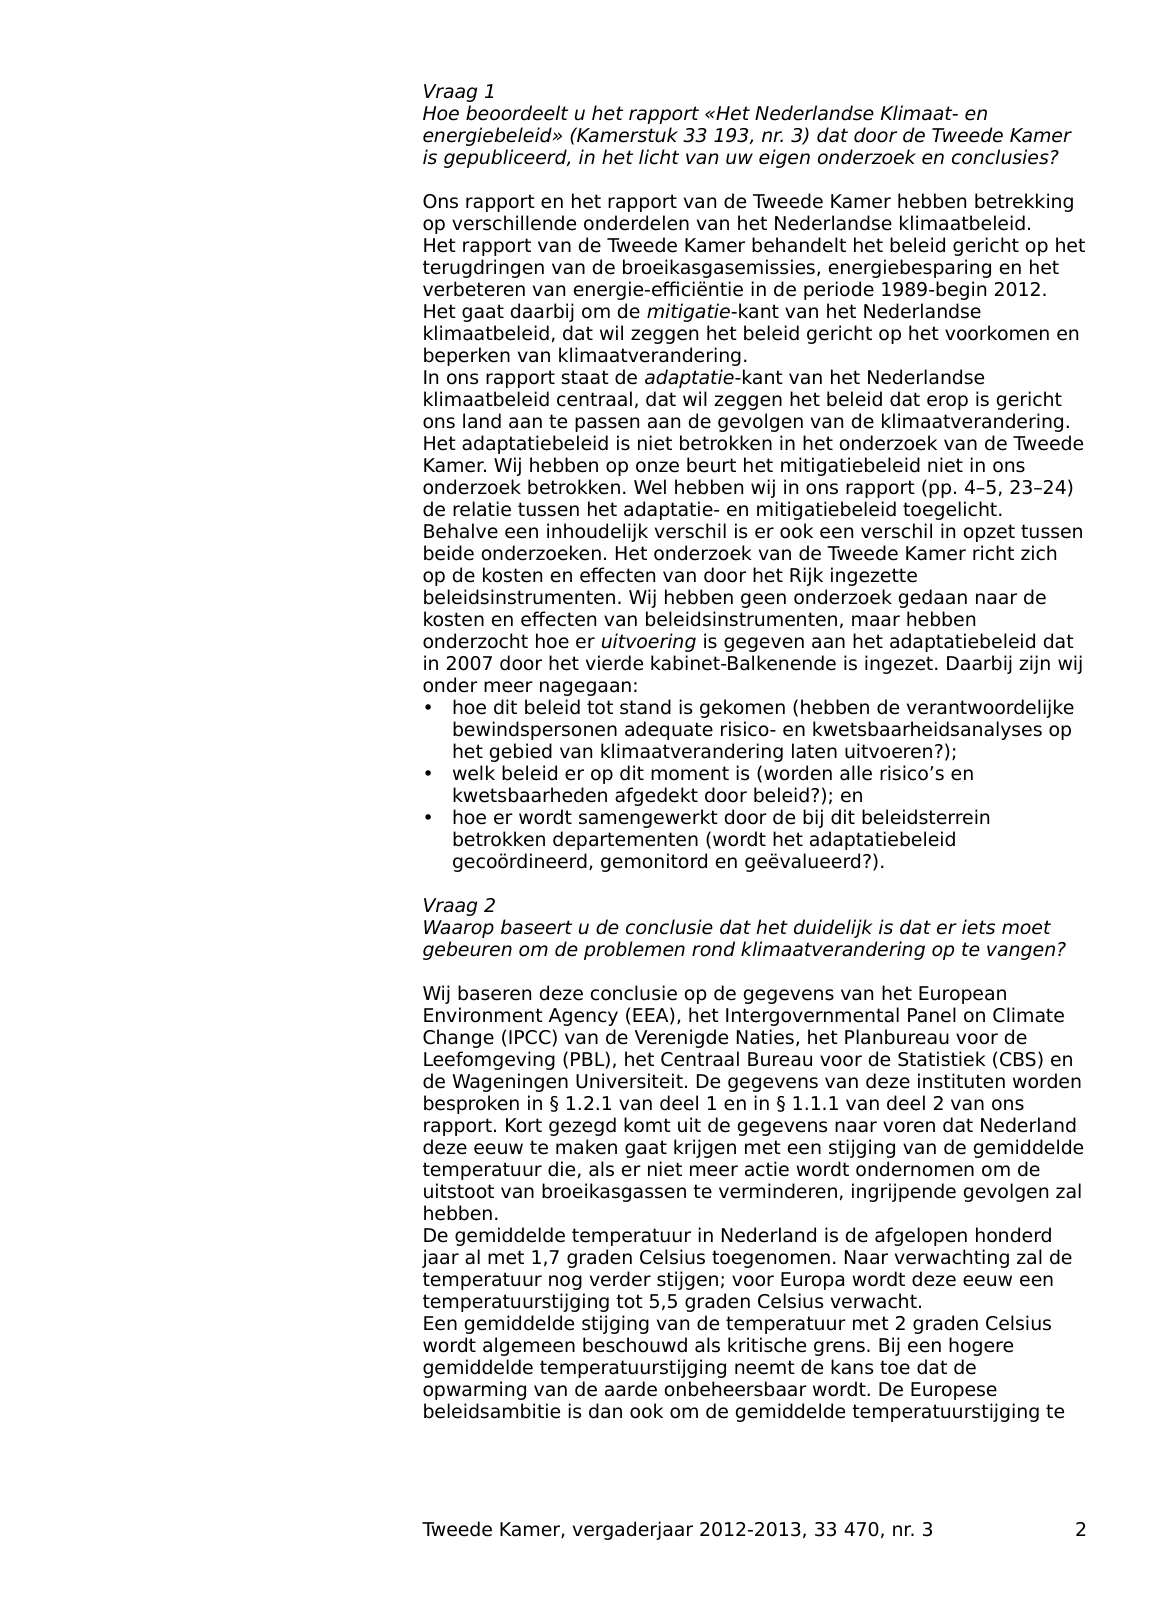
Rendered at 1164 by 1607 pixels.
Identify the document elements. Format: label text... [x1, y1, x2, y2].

text • hoe dit beleid tot stand is gekomen (hebben de verantwoordelijke bewindspersonen adequate risico- en kwetsbaarheidsanalyses op het gebied van klimaatverandering laten uitvoeren?); [422, 697, 1087, 763]
text Wij baseren deze conclusie op de gegevens van het European Environment Agency (EEA), het Intergovernmental Panel on Climate Change (IPCC) van de Verenigde Naties, het Planbureau voor de Leefomgeving (PBL), het Centraal Bureau voor de Statistiek (CBS) en de Wageningen Universiteit. De gegevens van deze instituten worden besproken in § 1.2.1 van deel 1 en in § 1.1.1 van deel 2 van ons rapport. Kort gezegd komt uit de gegevens naar voren dat Nederland deze eeuw te maken gaat krijgen met een stijging van de gemiddelde temperatuur die, als er niet meer actie wordt ondernomen om de uitstoot van broeikasgassen te verminderen, ingrijpende gevolgen zal hebben. [422, 983, 1087, 1225]
text Behalve een inhoudelijk verschil is er ook een verschil in opzet tussen beide onderzoeken. Het onderzoek van de Tweede Kamer richt zich op de kosten en effecten van door het Rijk ingezette beleidsinstrumenten. Wij hebben geen onderzoek gedaan naar de kosten en effecten van beleidsinstrumenten, maar hebben onderzocht hoe er uitvoering is gegeven aan het adaptatiebeleid dat in 2007 door het vierde kabinet-Balkenende is ingezet. Daarbij zijn wij onder meer nagegaan: [422, 521, 1087, 697]
text Een gemiddelde stijging van de temperatuur met 2 graden Celsius wordt algemeen beschouwd als kritische grens. Bij een hogere gemiddelde temperatuurstijging neemt de kans toe dat de opwarming van de aarde onbeheersbaar wordt. De Europese beleidsambitie is dan ook om de gemiddelde temperatuurstijging te [422, 1313, 1087, 1423]
text • welk beleid er op dit moment is (worden alle risico’s en kwetsbaarheden afgedekt door beleid?); en [422, 763, 1087, 807]
text Vraag 1 [422, 81, 1087, 103]
text Vraag 2 [422, 895, 1087, 917]
text In ons rapport staat de adaptatie-kant van het Nederlandse klimaatbeleid centraal, dat wil zeggen het beleid dat erop is gericht ons land aan te passen aan de gevolgen van de klimaatverandering. Het adaptatiebeleid is niet betrokken in het onderzoek van de Tweede Kamer. Wij hebben op onze beurt het mitigatiebeleid niet in ons onderzoek betrokken. Wel hebben wij in ons rapport (pp. 4–5, 23–24) de relatie tussen het adaptatie- en mitigatiebeleid toegelicht. [422, 367, 1087, 521]
text Het rapport van de Tweede Kamer behandelt het beleid gericht op het terugdringen van de broeikasgasemissies, energiebesparing en het verbeteren van energie-efficiëntie in de periode 1989-begin 2012. Het gaat daarbij om de mitigatie-kant van het Nederlandse klimaatbeleid, dat wil zeggen het beleid gericht op het voorkomen en beperken van klimaatverandering. [422, 235, 1087, 367]
text Ons rapport en het rapport van de Tweede Kamer hebben betrekking op verschillende onderdelen van het Nederlandse klimaatbeleid. [422, 191, 1087, 235]
text Waarop baseert u de conclusie dat het duidelijk is dat er iets moet gebeuren om de problemen rond klimaatverandering op te vangen? [422, 917, 1087, 961]
text • hoe er wordt samengewerkt door de bij dit beleidsterrein betrokken departementen (wordt het adaptatiebeleid gecoördineerd, gemonitord en geëvalueerd?). [422, 807, 1087, 873]
text De gemiddelde temperatuur in Nederland is de afgelopen honderd jaar al met 1,7 graden Celsius toegenomen. Naar verwachting zal de temperatuur nog verder stijgen; voor Europa wordt deze eeuw een temperatuurstijging tot 5,5 graden Celsius verwacht. [422, 1225, 1087, 1313]
text Hoe beoordeelt u het rapport «Het Nederlandse Klimaat- en energiebeleid» (Kamerstuk 33 193, nr. 3) dat door de Tweede Kamer is gepubliceerd, in het licht van uw eigen onderzoek en conclusies? [422, 103, 1087, 169]
